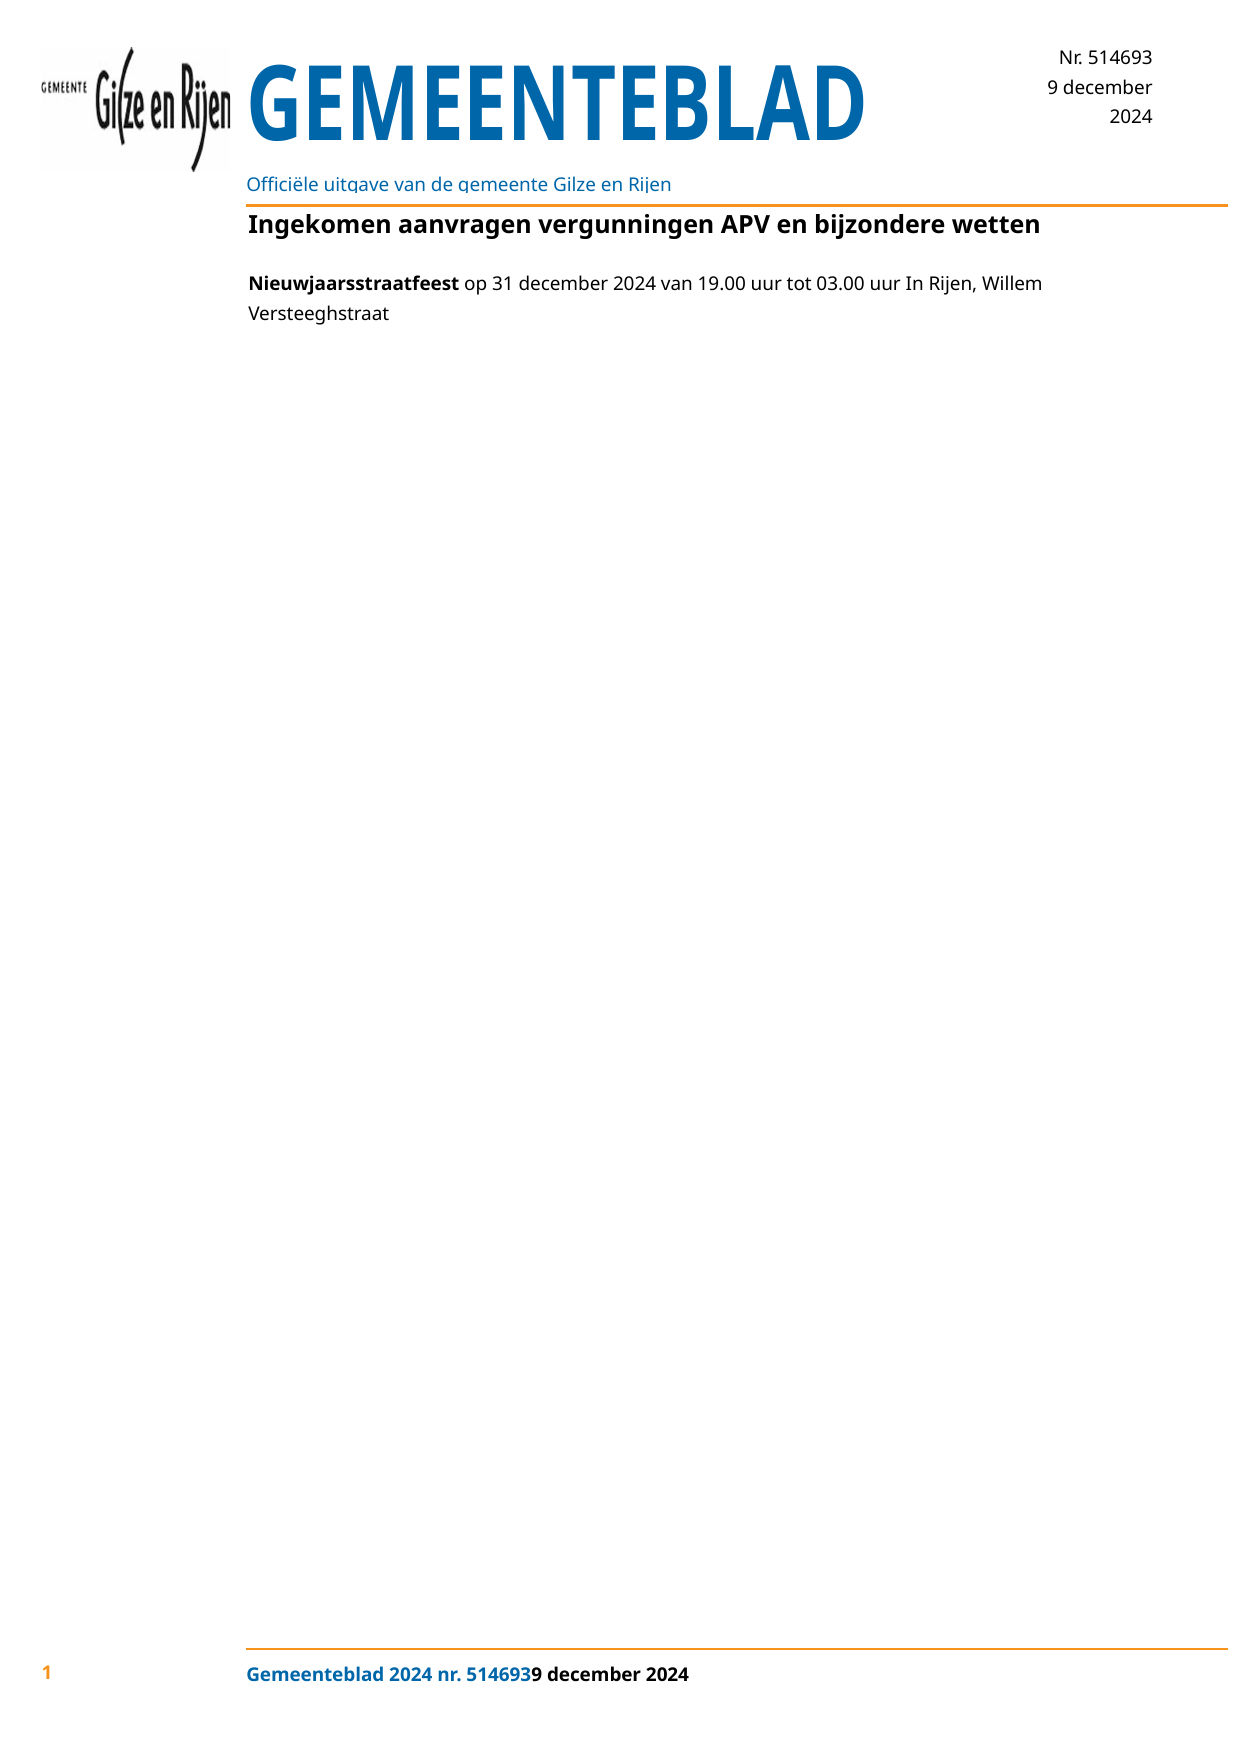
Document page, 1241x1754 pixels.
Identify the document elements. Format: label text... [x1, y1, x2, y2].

text Nieuwjaarsstraatfeest op 31 december 2024 van 19.00 uur tot 03.00 uur In Rijen, Willem Versteeghstraat [248, 270, 1152, 326]
picture [41, 47, 231, 172]
text Ingekomen aanvragen vergunningen APV en bijzondere wetten [248, 207, 1152, 241]
